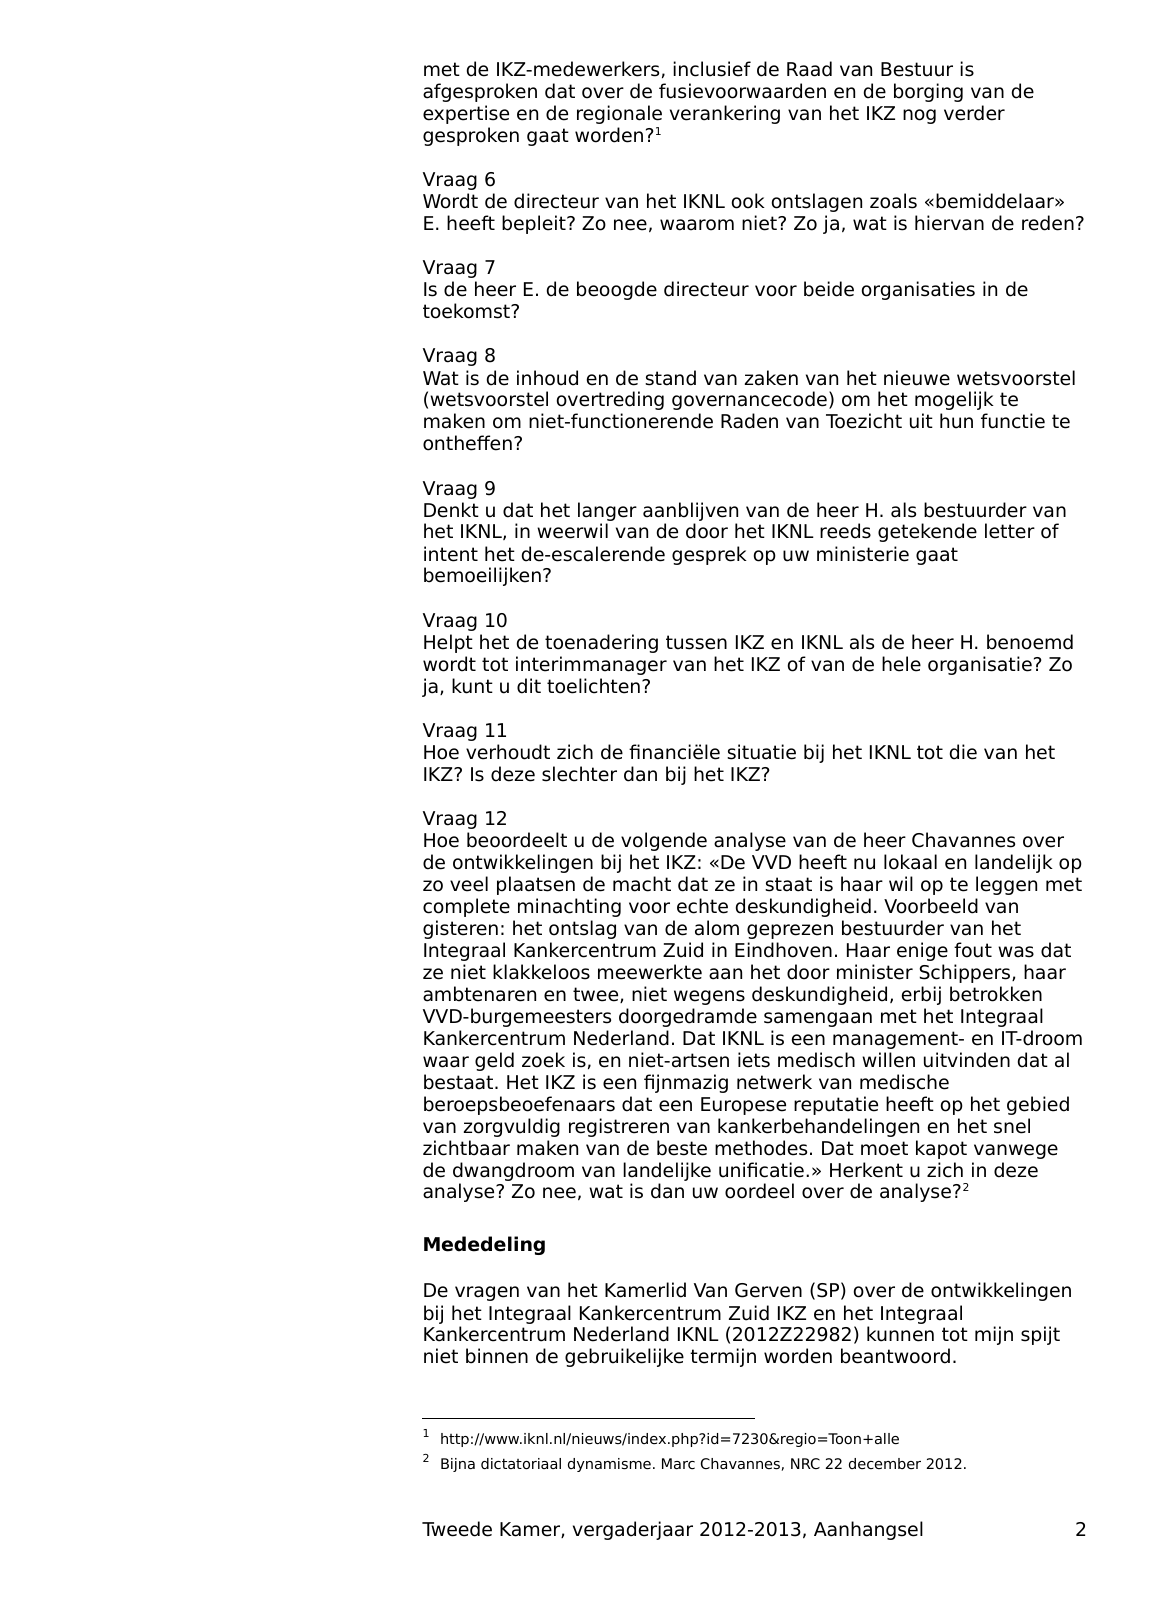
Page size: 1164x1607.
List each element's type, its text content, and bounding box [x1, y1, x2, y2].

text Helpt het de toenadering tussen IKZ en IKNL als de heer H. benoemd wordt tot interimmanager van het IKZ of van de hele organisatie? Zo ja, kunt u dit toelichten? [422, 632, 1087, 697]
text Vraag 7 [422, 257, 1087, 279]
text Denkt u dat het langer aanblijven van de heer H. als bestuurder van het IKNL, in weerwil van de door het IKNL reeds getekende letter of intent het de-escalerende gesprek op uw ministerie gaat bemoeilijken? [422, 499, 1087, 587]
text Vraag 12 [422, 808, 1087, 830]
text Is de heer E. de beoogde directeur voor beide organisaties in de toekomst? [422, 279, 1087, 323]
text Vraag 8 [422, 345, 1087, 367]
text Hoe beoordeelt u de volgende analyse van de heer Chavannes over de ontwikkelingen bij het IKZ: «De VVD heeft nu lokaal en landelijk op zo veel plaatsen de macht dat ze in staat is haar wil op te leggen met complete minachting voor echte deskundigheid. Voorbeeld van gisteren: het ontslag van de alom geprezen bestuurder van het Integraal Kankercentrum Zuid in Eindhoven. Haar enige fout was dat ze niet klakkeloos meewerkte aan het door minister Schippers, haar ambtenaren en twee, niet wegens deskundigheid, erbij betrokken VVD-burgemeesters doorgedramde samengaan met het Integraal Kankercentrum Nederland. Dat IKNL is een management- en IT-droom waar geld zoek is, en niet-artsen iets medisch willen uitvinden dat al bestaat. Het IKZ is een fijnmazig netwerk van medische beroepsbeoefenaars dat een Europese reputatie heeft op het gebied van zorgvuldig registreren van kankerbehandelingen en het snel zichtbaar maken van de beste methodes. Dat moet kapot vanwege de dwangdroom van landelijke unificatie.» Herkent u zich in deze analyse? Zo nee, wat is dan uw oordeel over de analyse? [422, 830, 1087, 1203]
text Vraag 11 [422, 720, 1087, 742]
subtitle Mededeling [422, 1233, 1087, 1255]
text Vraag 9 [422, 477, 1087, 499]
text Wat is de inhoud en de stand van zaken van het nieuwe wetsvoorstel (wetsvoorstel overtreding governancecode) om het mogelijk te maken om niet-functionerende Raden van Toezicht uit hun functie te ontheffen? [422, 367, 1087, 455]
text Wordt de directeur van het IKNL ook ontslagen zoals «bemiddelaar» E. heeft bepleit? Zo nee, waarom niet? Zo ja, wat is hiervan de reden? [422, 191, 1087, 235]
text Vraag 10 [422, 609, 1087, 632]
text De vragen van het Kamerlid Van Gerven (SP) over de ontwikkelingen bij het Integraal Kankercentrum Zuid IKZ en het Integraal Kankercentrum Nederland IKNL (2012Z22982) kunnen tot mijn spijt niet binnen de gebruikelijke termijn worden beantwoord. [422, 1280, 1087, 1368]
text Bijna dictatoriaal dynamisme. Marc Chavannes, NRC 22 december 2012. [422, 1452, 1087, 1474]
text met de IKZ-medewerkers, inclusief de Raad van Bestuur is afgesproken dat over de fusievoorwaarden en de borging van de expertise en de regionale verankering van het IKZ nog verder gesproken gaat worden? [422, 59, 1087, 147]
text http://www.iknl.nl/nieuws/index.php?id=7230&regio=Toon+alle [422, 1427, 1087, 1449]
text Vraag 6 [422, 169, 1087, 191]
text Hoe verhoudt zich de financiële situatie bij het IKNL tot die van het IKZ? Is deze slechter dan bij het IKZ? [422, 742, 1087, 786]
